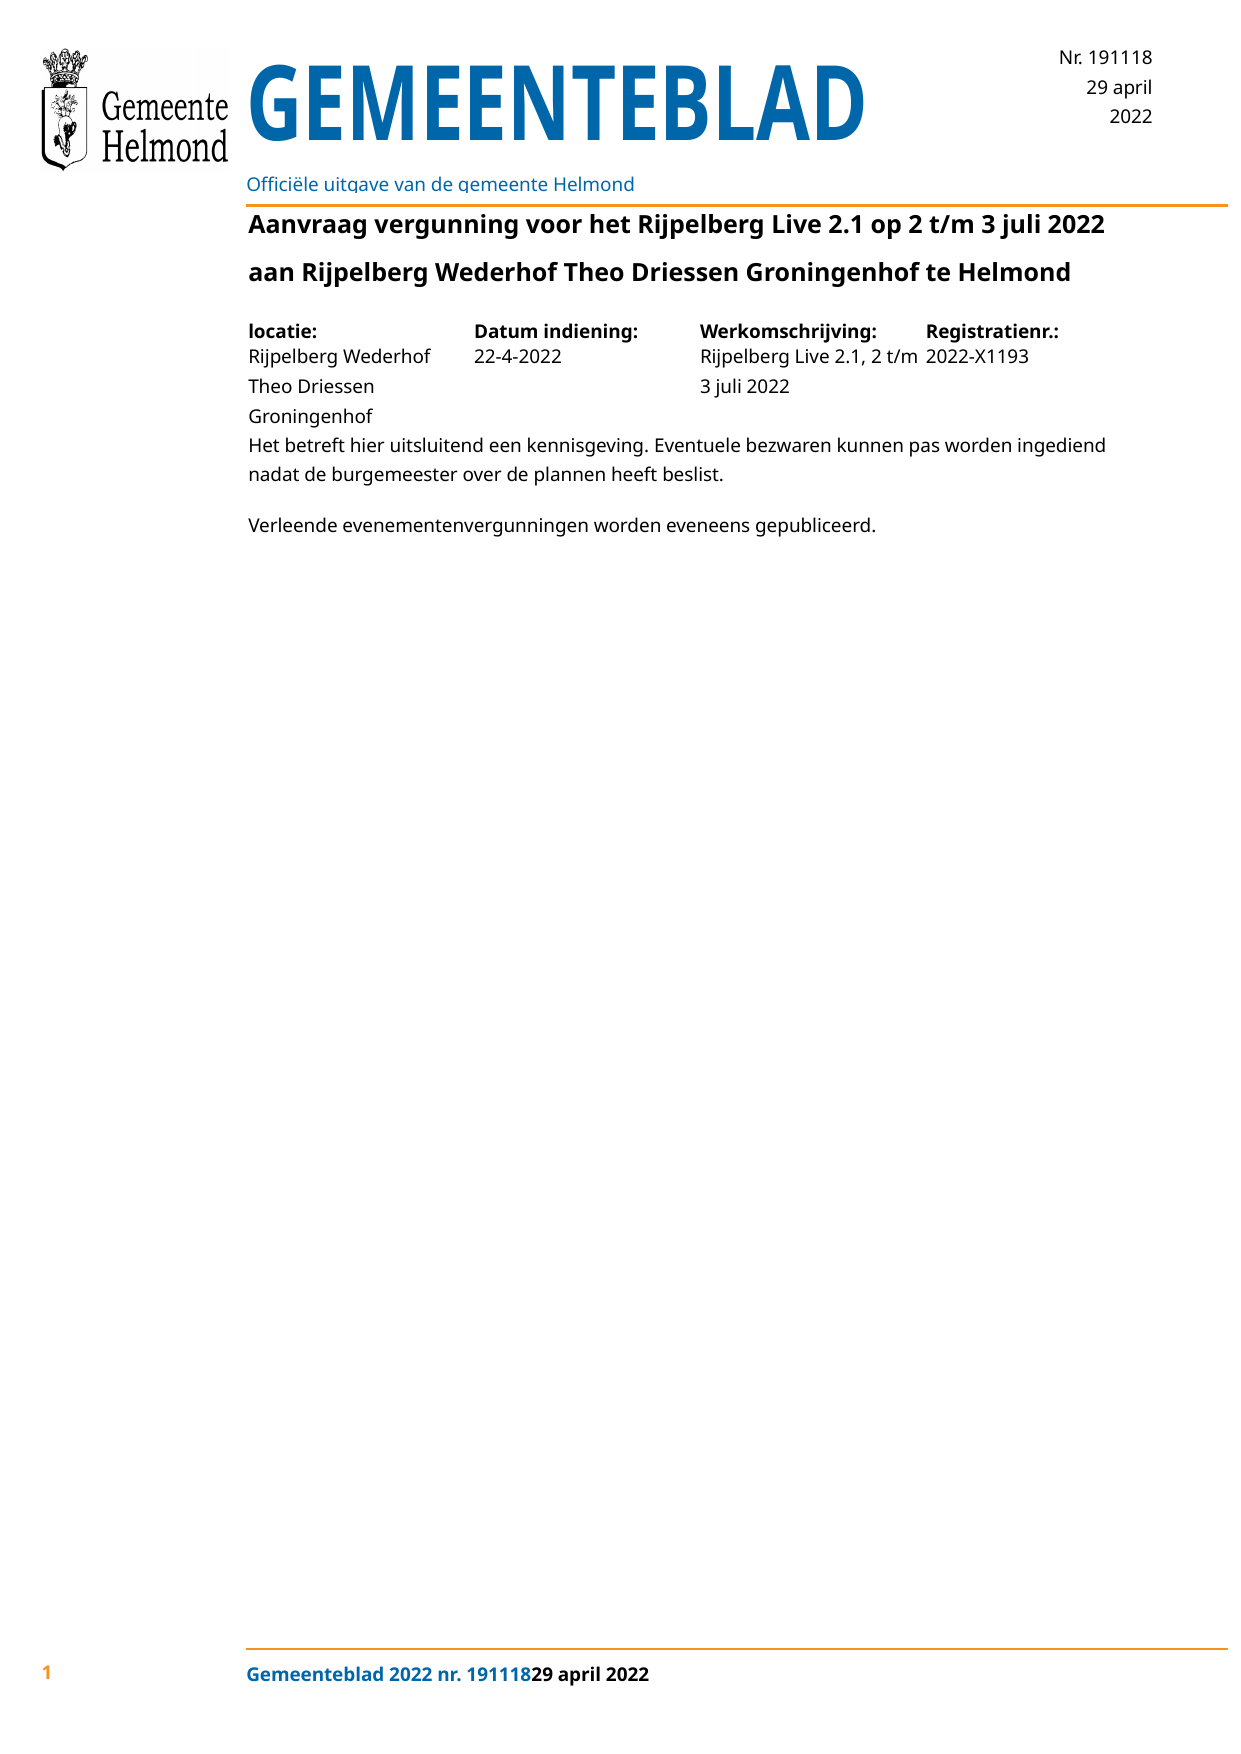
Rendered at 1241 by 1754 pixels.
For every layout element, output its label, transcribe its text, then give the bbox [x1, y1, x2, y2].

picture [41, 47, 231, 172]
table_header Datum indiening: [474, 318, 700, 344]
text Verleende evenementenvergunningen worden eveneens gepubliceerd. [248, 512, 1152, 538]
table_cell 22-4-2022 [474, 344, 700, 429]
table_cell Rijpelberg Wederhof Theo Driessen Groningenhof [248, 344, 474, 429]
table_header Registratienr.: [926, 318, 1152, 344]
text Het betreft hier uitsluitend een kennisgeving. Eventuele bezwaren kunnen pas worden ingediend nadat de burgemeester over de plannen heeft beslist. [248, 432, 1152, 487]
table_cell 2022-X1193 [926, 344, 1152, 429]
table_header locatie: [248, 318, 474, 344]
table_cell Rijpelberg Live 2.1, 2 t/m 3 juli 2022 [700, 344, 926, 429]
table_header Werkomschrijving: [700, 318, 926, 344]
text Aanvraag vergunning voor het Rijpelberg Live 2.1 op 2 t/m 3 juli 2022 aan Rijpelberg Wederhof Theo Driessen Groningenhof te Helmond [248, 207, 1152, 288]
